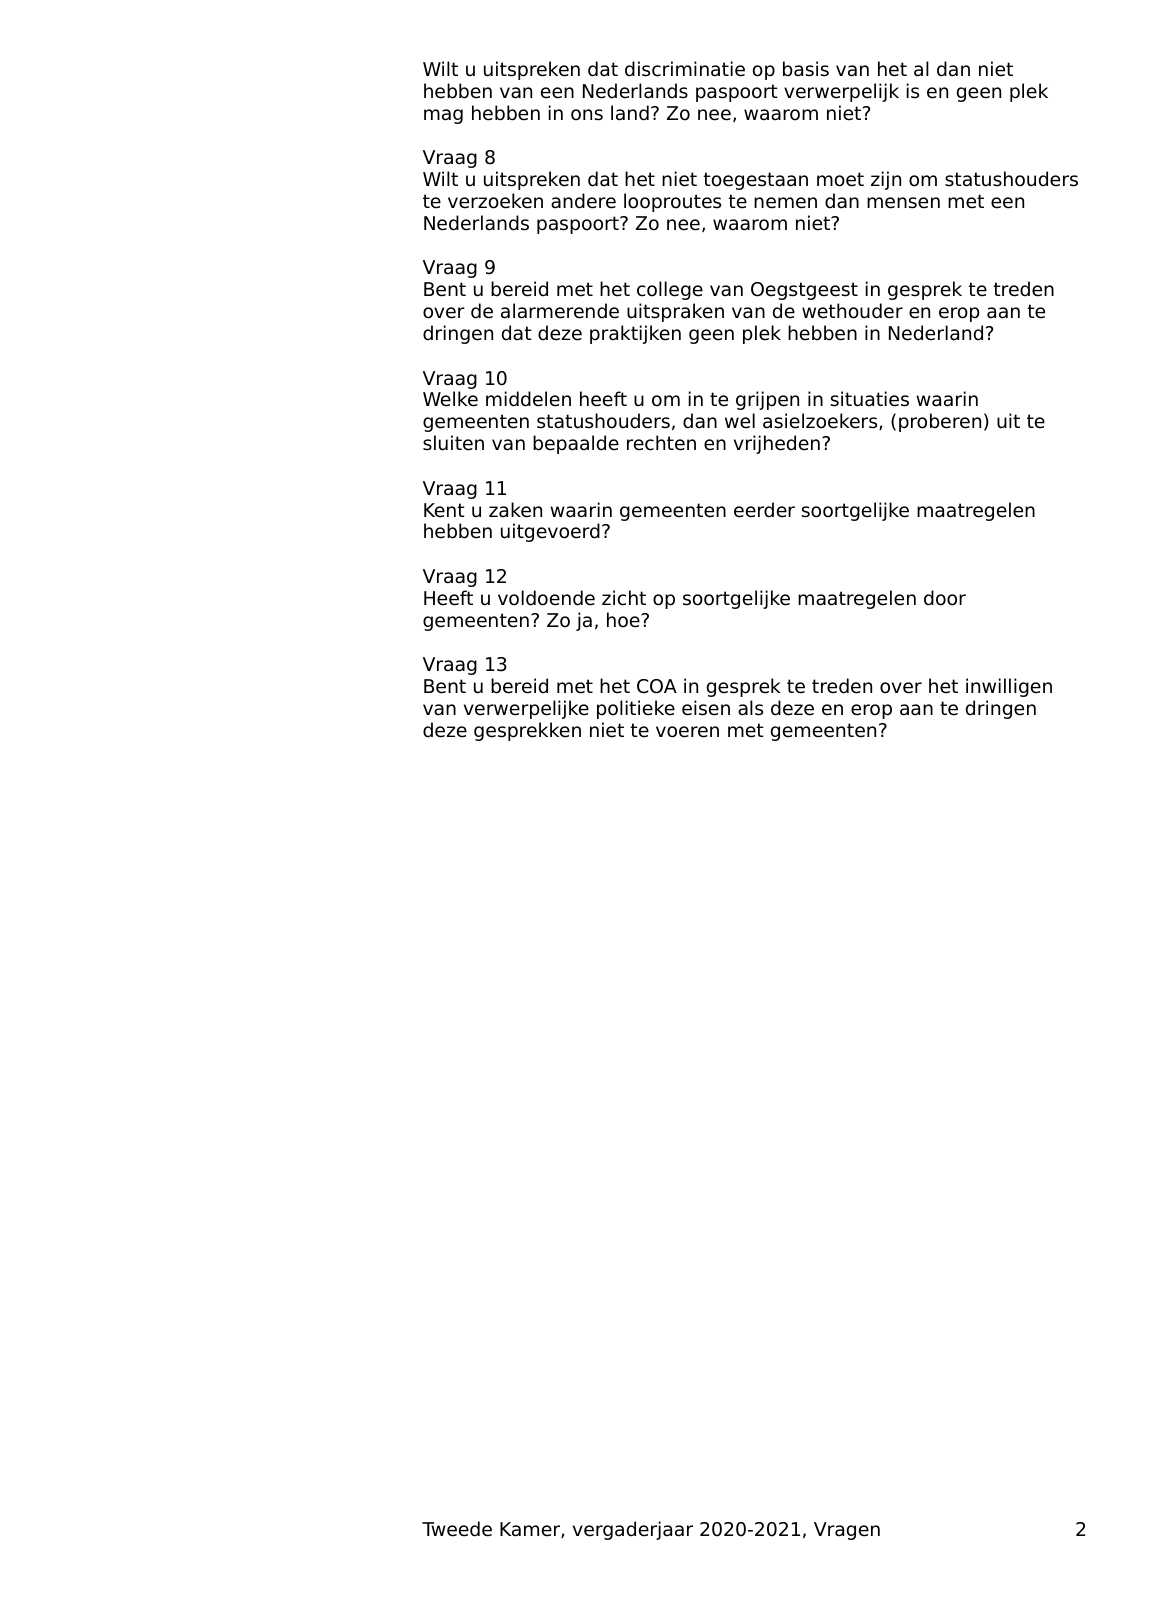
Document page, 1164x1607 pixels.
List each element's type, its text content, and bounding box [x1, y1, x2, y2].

text Vraag 12 [422, 566, 1087, 588]
text Vraag 9 [422, 257, 1087, 279]
text Vraag 13 [422, 654, 1087, 676]
text Vraag 11 [422, 477, 1087, 499]
text Wilt u uitspreken dat het niet toegestaan moet zijn om statushouders te verzoeken andere looproutes te nemen dan mensen met een Nederlands paspoort? Zo nee, waarom niet? [422, 169, 1087, 235]
text Welke middelen heeft u om in te grijpen in situaties waarin gemeenten statushouders, dan wel asielzoekers, (proberen) uit te sluiten van bepaalde rechten en vrijheden? [422, 389, 1087, 455]
text Vraag 8 [422, 147, 1087, 169]
text Bent u bereid met het COA in gesprek te treden over het inwilligen van verwerpelijke politieke eisen als deze en erop aan te dringen deze gesprekken niet te voeren met gemeenten? [422, 676, 1087, 742]
text Bent u bereid met het college van Oegstgeest in gesprek te treden over de alarmerende uitspraken van de wethouder en erop aan te dringen dat deze praktijken geen plek hebben in Nederland? [422, 279, 1087, 345]
text Vraag 10 [422, 367, 1087, 389]
text Kent u zaken waarin gemeenten eerder soortgelijke maatregelen hebben uitgevoerd? [422, 499, 1087, 543]
text Wilt u uitspreken dat discriminatie op basis van het al dan niet hebben van een Nederlands paspoort verwerpelijk is en geen plek mag hebben in ons land? Zo nee, waarom niet? [422, 59, 1087, 125]
text Heeft u voldoende zicht op soortgelijke maatregelen door gemeenten? Zo ja, hoe? [422, 588, 1087, 632]
